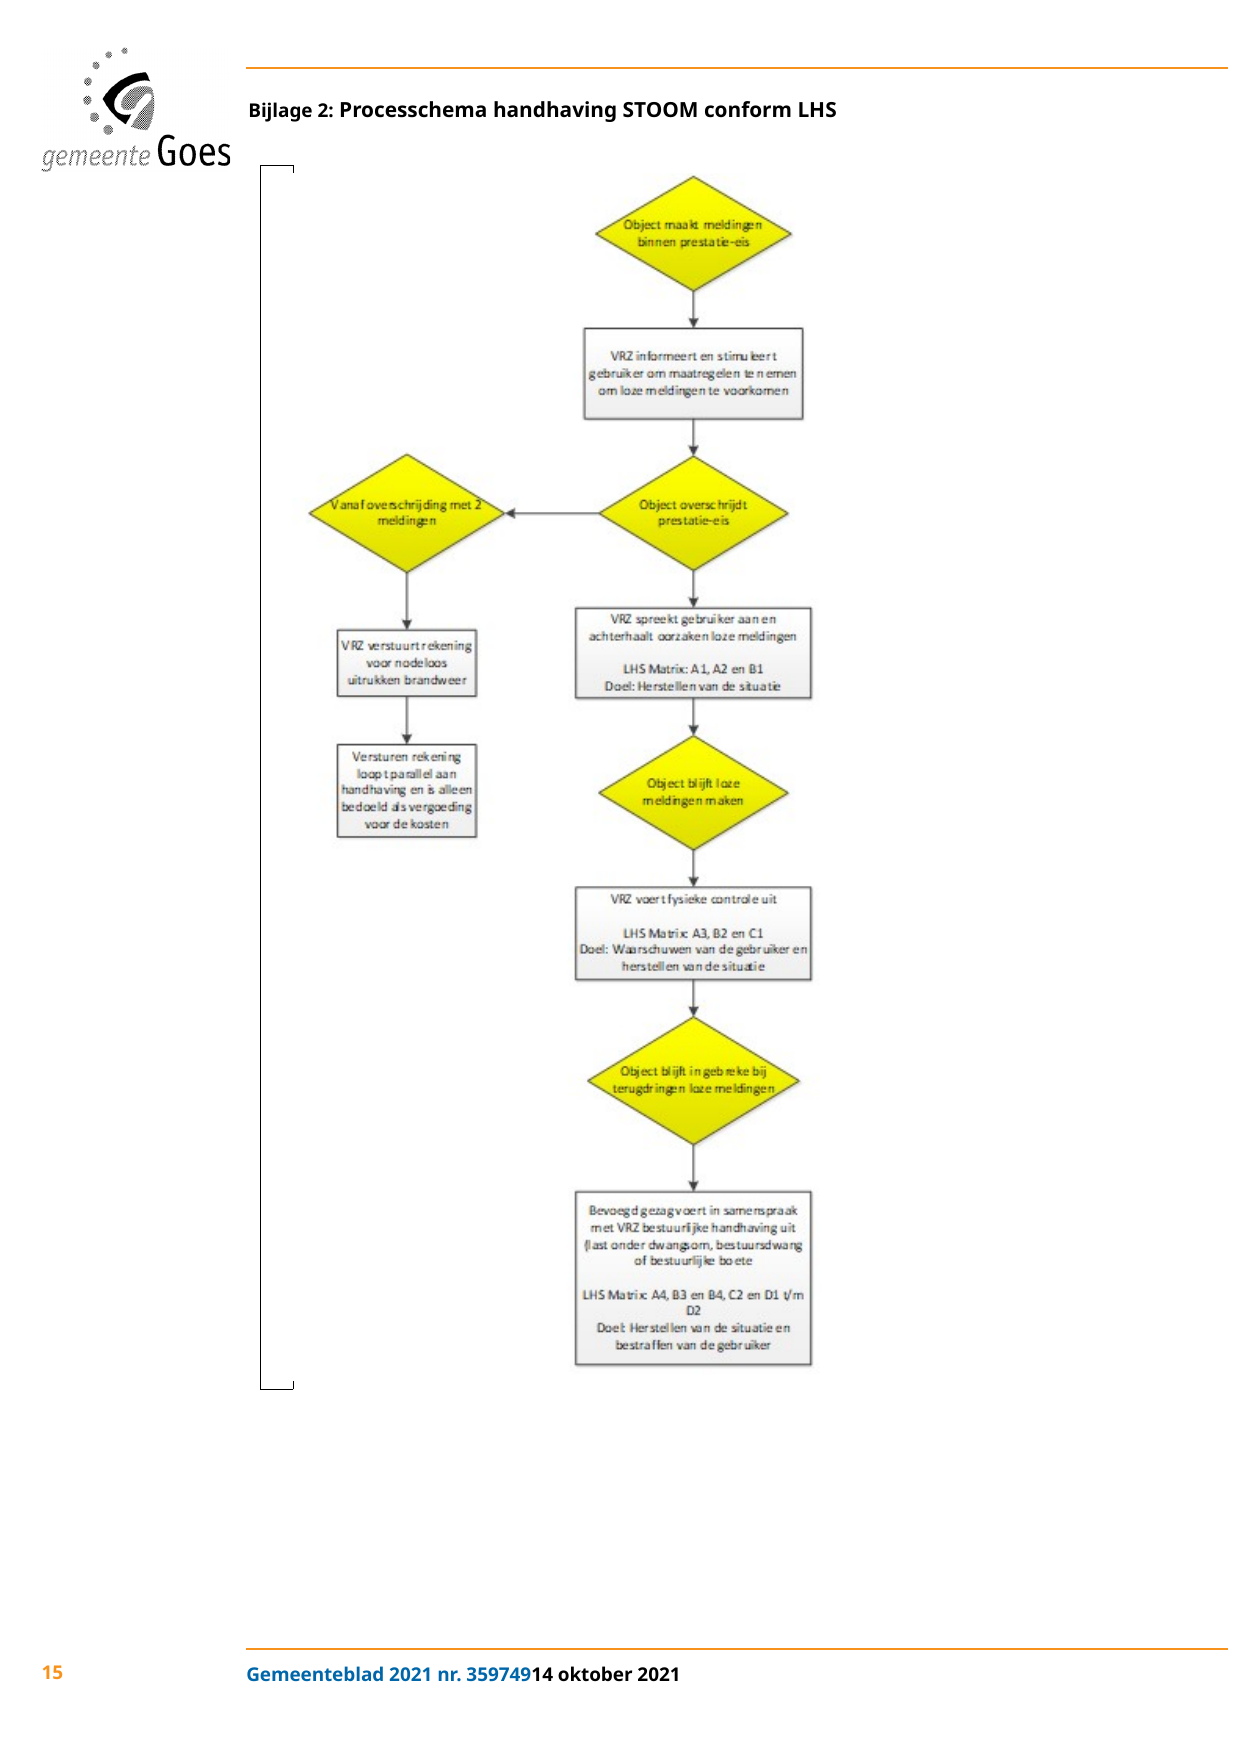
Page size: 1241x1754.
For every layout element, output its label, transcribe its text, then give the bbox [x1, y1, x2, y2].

picture [41, 47, 231, 172]
text Bijlage 2: Processchema handhaving STOOM conform LHS [248, 95, 1152, 123]
picture [268, 173, 843, 1381]
